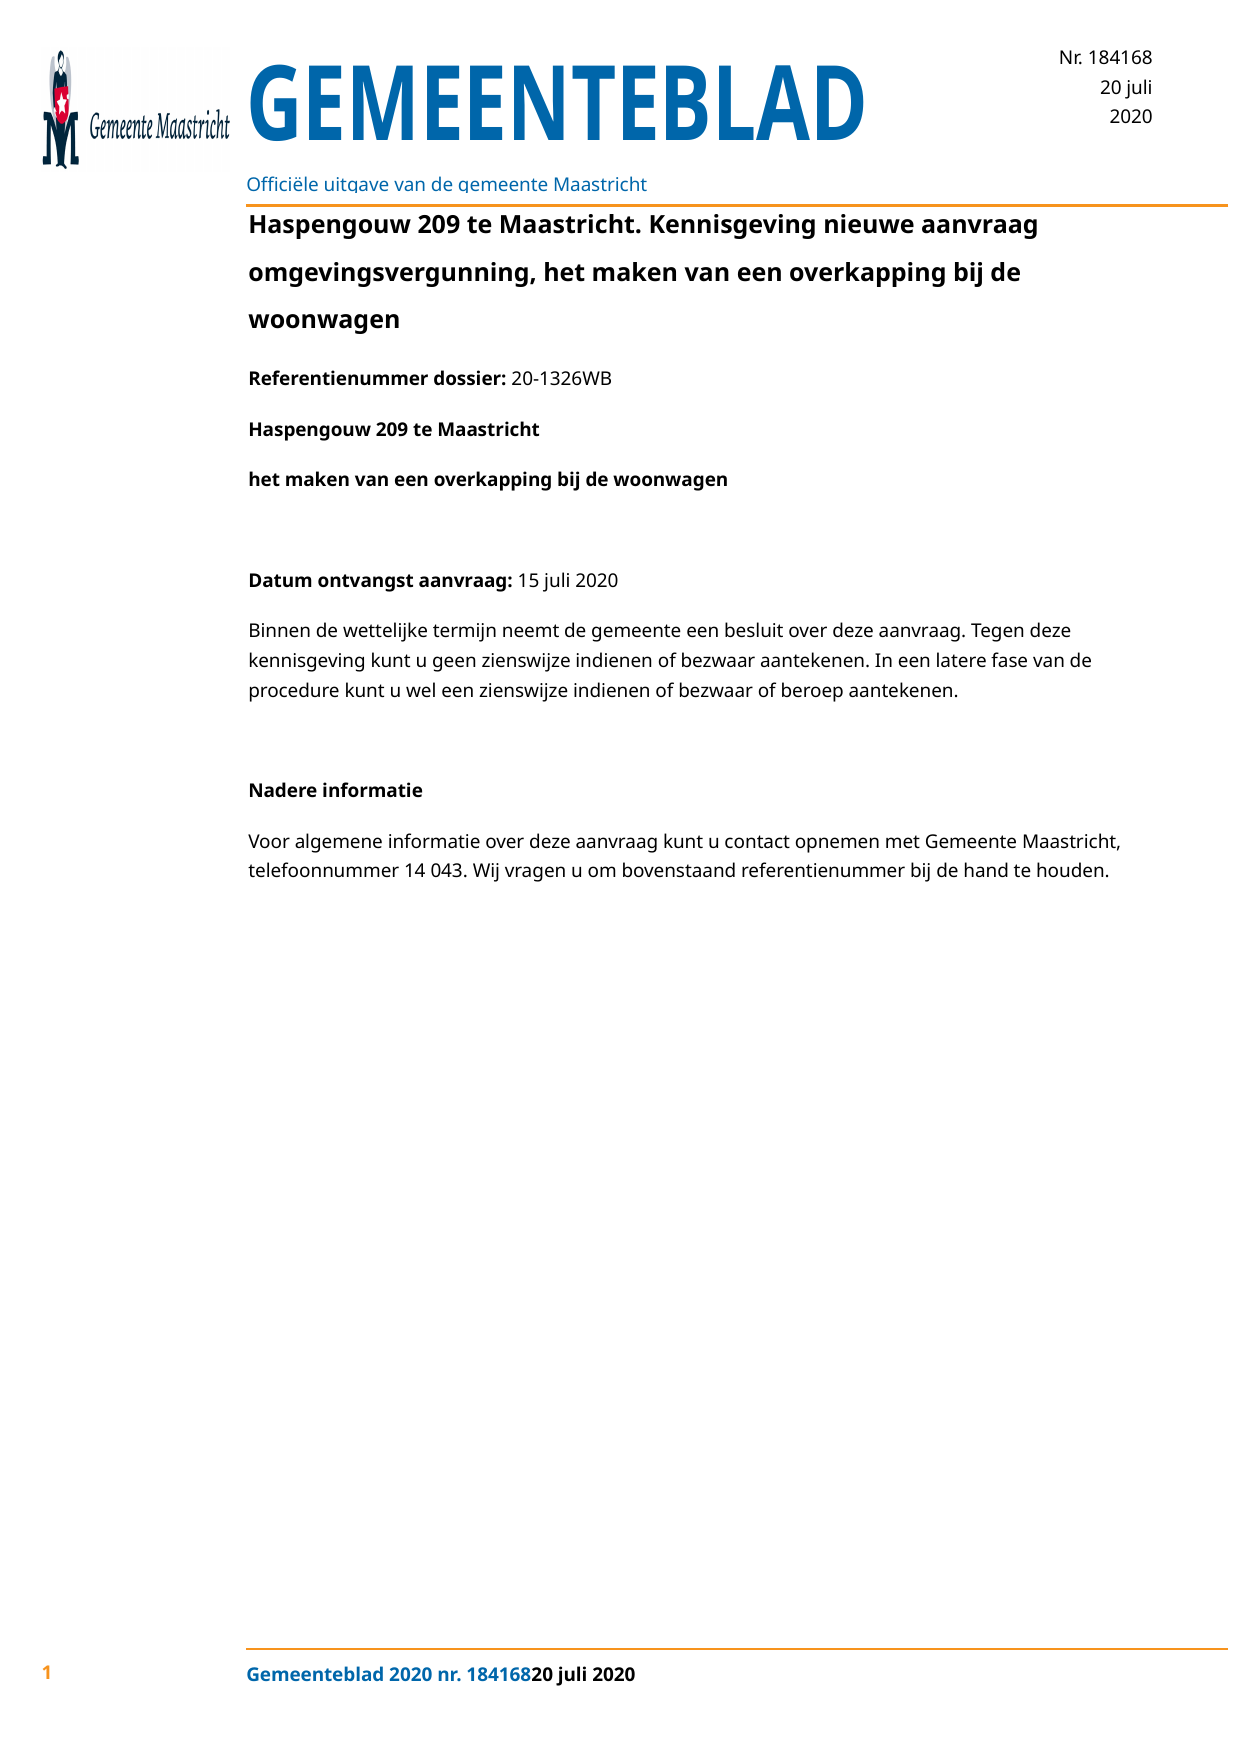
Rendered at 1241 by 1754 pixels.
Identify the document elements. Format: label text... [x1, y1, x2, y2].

text het maken van een overkapping bij de woonwagen [248, 466, 1152, 492]
text Haspengouw 209 te Maastricht [248, 416, 1152, 442]
text Datum ontvangst aanvraag: 15 juli 2020 [248, 567, 1152, 593]
text Haspengouw 209 te Maastricht. Kennisgeving nieuwe aanvraag omgevingsvergunning, het maken van een overkapping bij de woonwagen [248, 207, 1152, 336]
text Voor algemene informatie over deze aanvraag kunt u contact opnemen met Gemeente Maastricht, telefoonnummer 14 043. Wij vragen u om bovenstaand referentienummer bij de hand te houden. [248, 828, 1152, 883]
text Nadere informatie [248, 778, 1152, 803]
text Binnen de wettelijke termijn neemt de gemeente een besluit over deze aanvraag. Tegen deze kennisgeving kunt u geen zienswijze indienen of bezwaar aantekenen. In een latere fase van de procedure kunt u wel een zienswijze indienen of bezwaar of beroep aantekenen. [248, 618, 1152, 702]
picture [41, 47, 231, 172]
text Referentienummer dossier: 20-1326WB [248, 366, 1152, 391]
